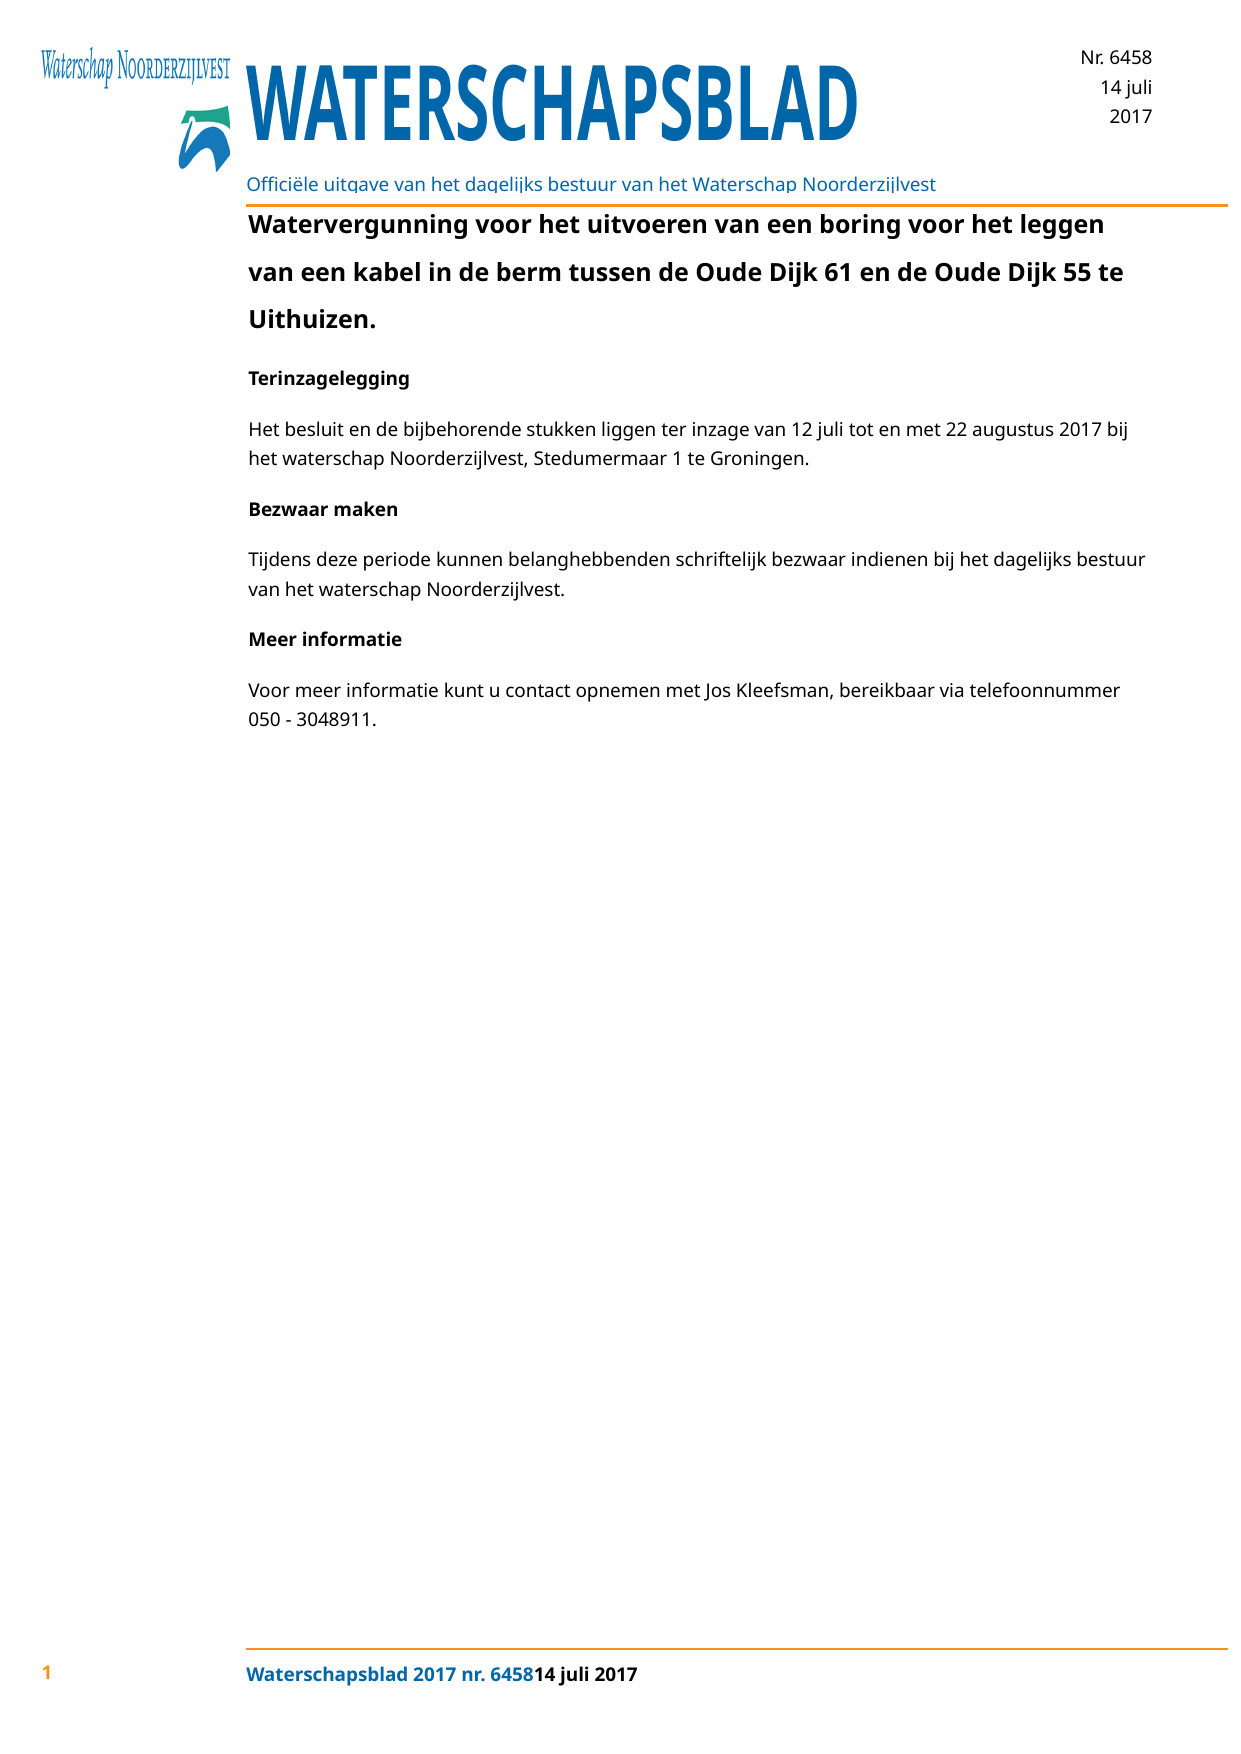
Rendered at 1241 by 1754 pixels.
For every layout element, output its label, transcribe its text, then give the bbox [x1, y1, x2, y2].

text Meer informatie [248, 626, 1152, 652]
text Voor meer informatie kunt u contact opnemen met Jos Kleefsman, bereikbaar via telefoonnummer 050 - 3048911. [248, 677, 1152, 732]
text Terinzagelegging [248, 366, 1152, 391]
text Watervergunning voor het uitvoeren van een boring voor het leggen van een kabel in de berm tussen de Oude Dijk 61 en de Oude Dijk 55 te Uithuizen. [248, 207, 1152, 336]
picture [41, 47, 231, 172]
text Tijdens deze periode kunnen belanghebbenden schriftelijk bezwaar indienen bij het dagelijks bestuur van het waterschap Noorderzijlvest. [248, 546, 1152, 602]
text Het besluit en de bijbehorende stukken liggen ter inzage van 12 juli tot en met 22 augustus 2017 bij het waterschap Noorderzijlvest, Stedumermaar 1 te Groningen. [248, 416, 1152, 471]
text Bezwaar maken [248, 496, 1152, 522]
